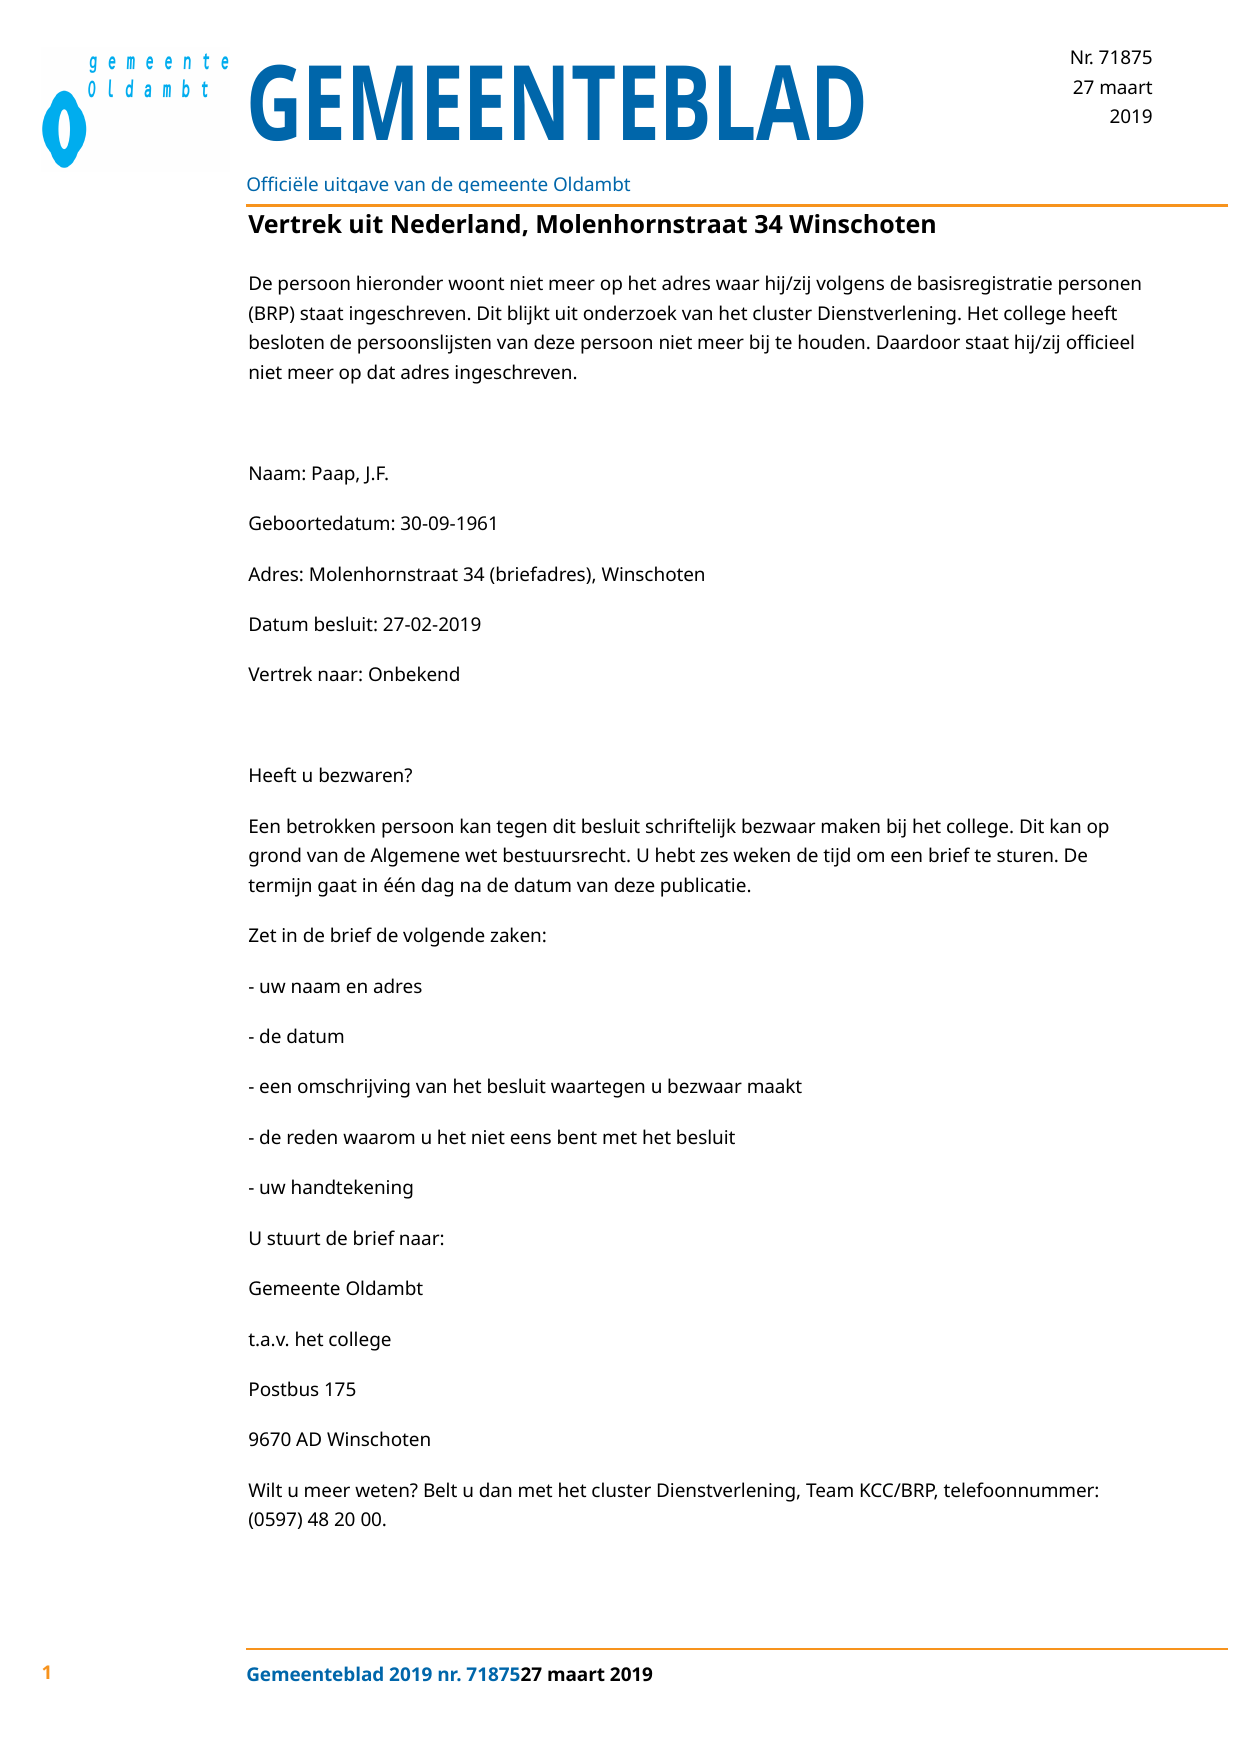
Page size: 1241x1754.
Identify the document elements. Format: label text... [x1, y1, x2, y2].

text - de datum [248, 1023, 1152, 1049]
text 9670 AD Winschoten [248, 1427, 1152, 1452]
picture [41, 47, 231, 172]
text - een omschrijving van het besluit waartegen u bezwaar maakt [248, 1074, 1152, 1099]
text Vertrek naar: Onbekend [248, 662, 1152, 687]
text Geboortedatum: 30-09-1961 [248, 510, 1152, 536]
text t.a.v. het college [248, 1326, 1152, 1351]
text Wilt u meer weten? Belt u dan met het cluster Dienstverlening, Team KCC/BRP, telefoonnummer: (0597) 48 20 00. [248, 1477, 1152, 1532]
text Een betrokken persoon kan tegen dit besluit schriftelijk bezwaar maken bij het college. Dit kan op grond van de Algemene wet bestuursrecht. U hebt zes weken de tijd om een brief te sturen. De termijn gaat in één dag na de datum van deze publicatie. [248, 813, 1152, 898]
text Datum besluit: 27-02-2019 [248, 611, 1152, 637]
text - de reden waarom u het niet eens bent met het besluit [248, 1124, 1152, 1150]
text - uw naam en adres [248, 973, 1152, 998]
text Heeft u bezwaren? [248, 762, 1152, 788]
text Gemeente Oldambt [248, 1275, 1152, 1301]
text U stuurt de brief naar: [248, 1225, 1152, 1251]
text Zet in de brief de volgende zaken: [248, 922, 1152, 948]
text Vertrek uit Nederland, Molenhornstraat 34 Winschoten [248, 207, 1152, 241]
text Adres: Molenhornstraat 34 (briefadres), Winschoten [248, 561, 1152, 586]
text De persoon hieronder woont niet meer op het adres waar hij/zij volgens de basisregistratie personen (BRP) staat ingeschreven. Dit blijkt uit onderzoek van het cluster Dienstverlening. Het college heeft besloten de persoonslijsten van deze persoon niet meer bij te houden. Daardoor staat hij/zij officieel niet meer op dat adres ingeschreven. [248, 270, 1152, 385]
text Postbus 175 [248, 1376, 1152, 1402]
text - uw handtekening [248, 1174, 1152, 1200]
text Naam: Paap, J.F. [248, 460, 1152, 486]
